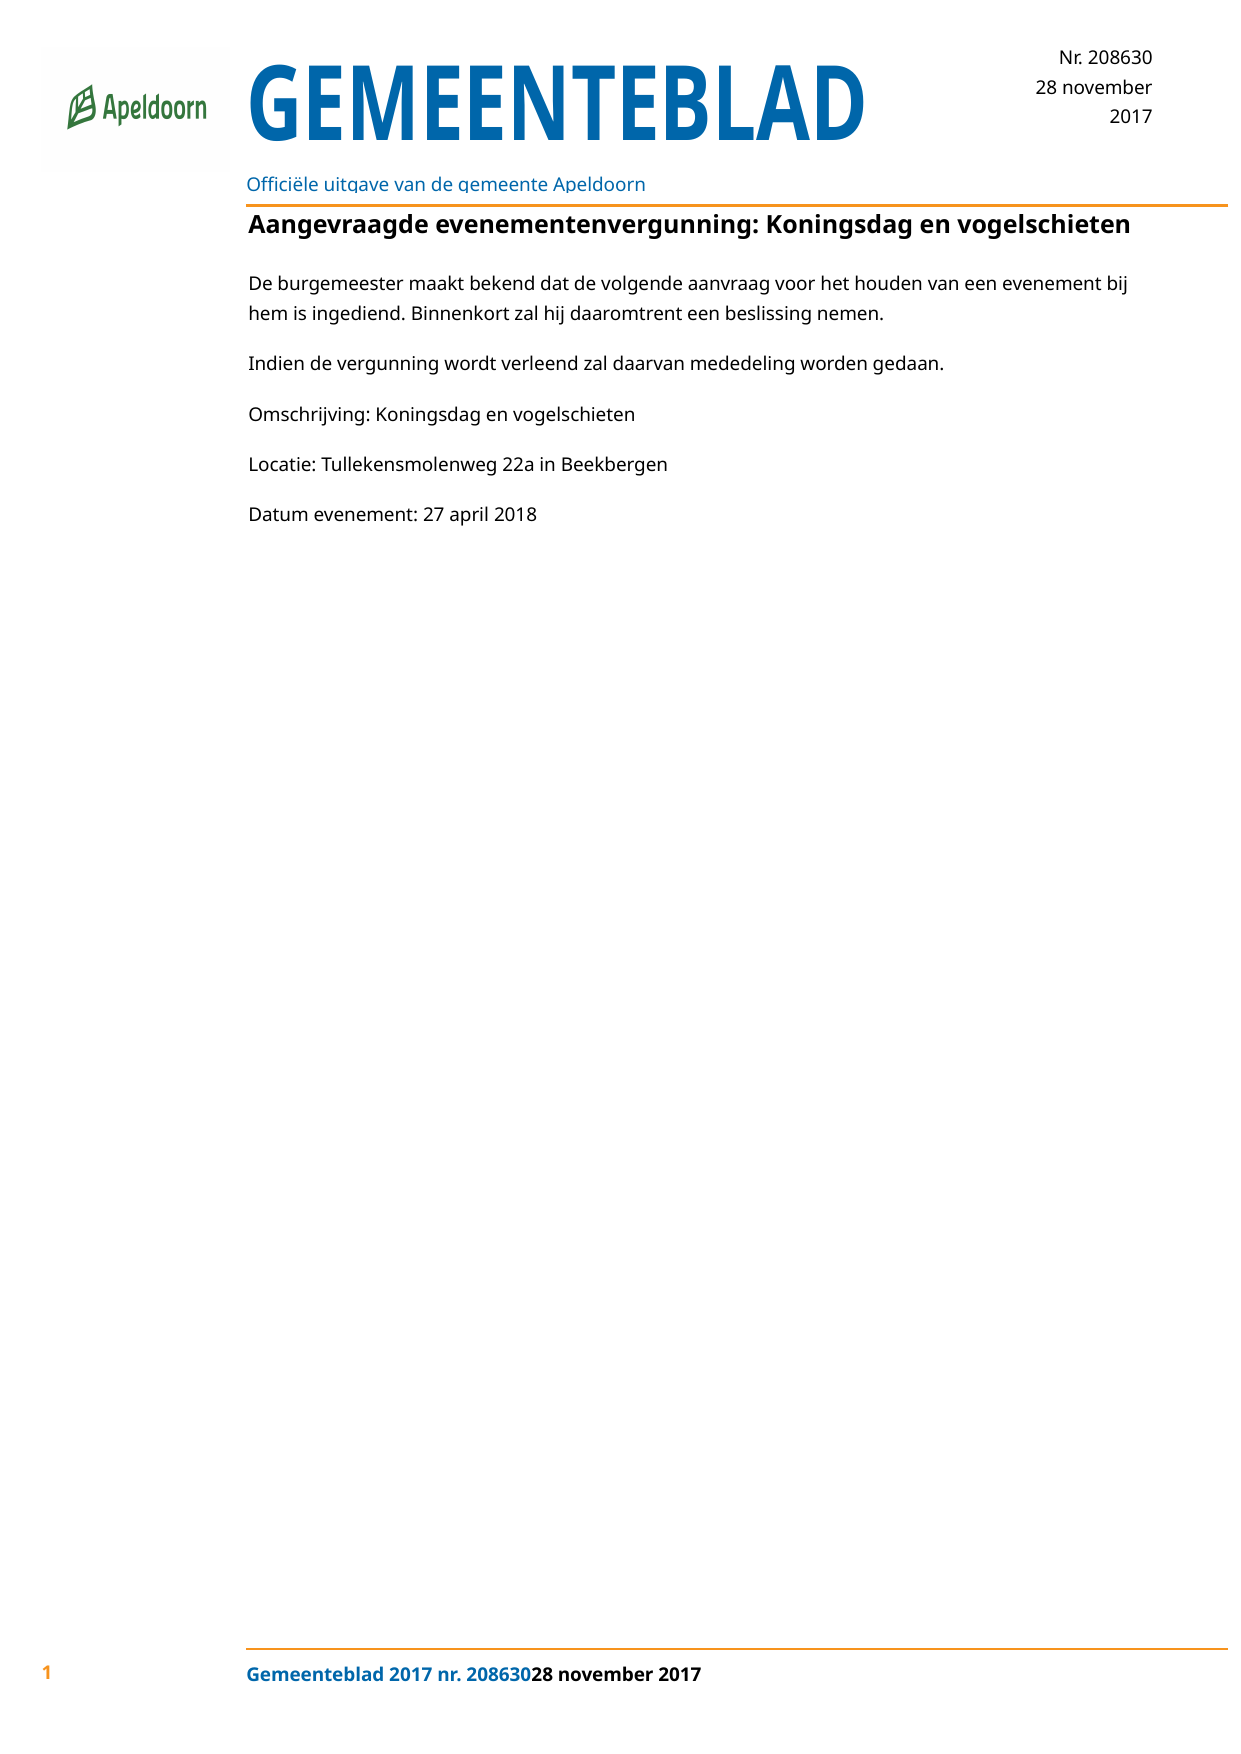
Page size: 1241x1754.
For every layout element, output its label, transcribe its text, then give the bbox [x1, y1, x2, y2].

text Omschrijving: Koningsdag en vogelschieten [248, 401, 1152, 426]
picture [41, 47, 231, 172]
text Datum evenement: 27 april 2018 [248, 502, 1152, 527]
text Indien de vergunning wordt verleend zal daarvan mededeling worden gedaan. [248, 350, 1152, 376]
text Locatie: Tullekensmolenweg 22a in Beekbergen [248, 451, 1152, 477]
text Aangevraagde evenementenvergunning: Koningsdag en vogelschieten [248, 207, 1152, 241]
text De burgemeester maakt bekend dat de volgende aanvraag voor het houden van een evenement bij hem is ingediend. Binnenkort zal hij daaromtrent een beslissing nemen. [248, 270, 1152, 326]
